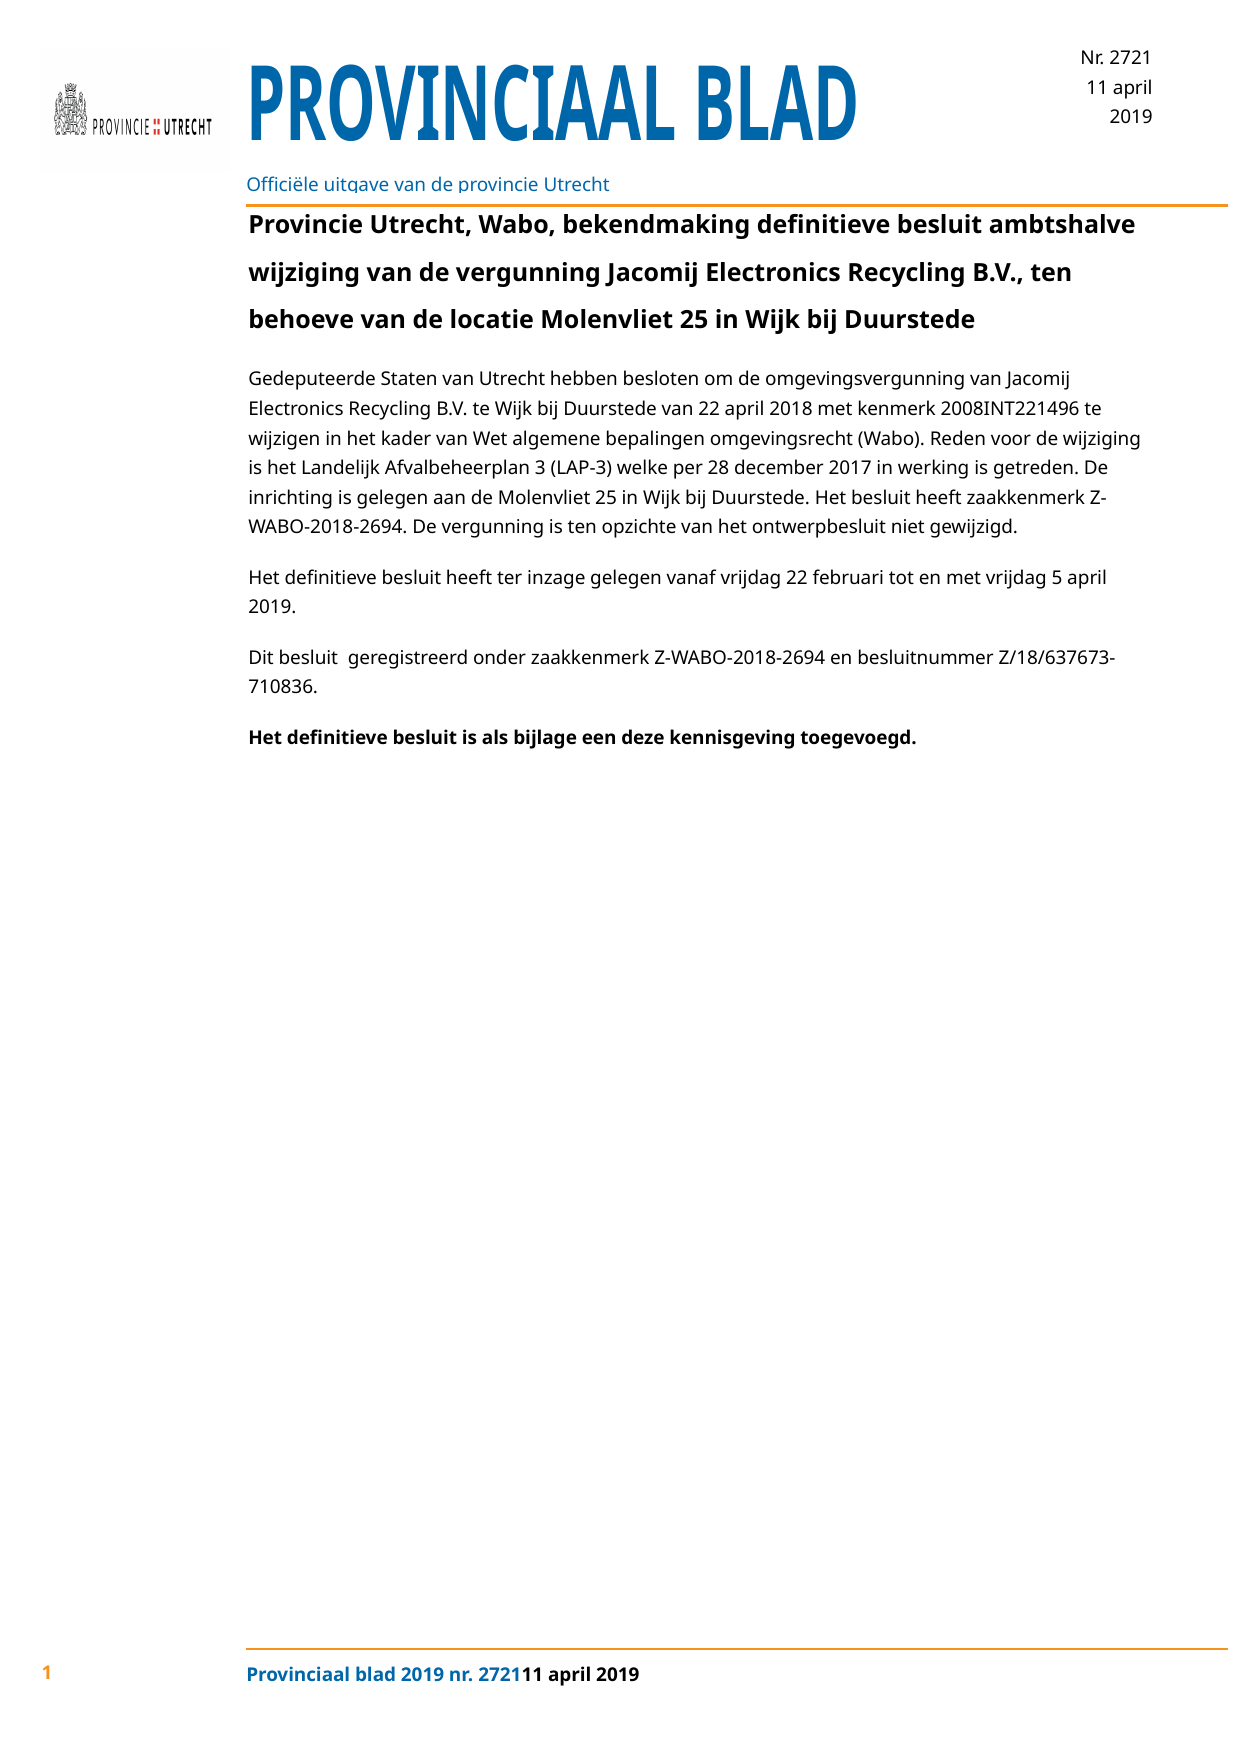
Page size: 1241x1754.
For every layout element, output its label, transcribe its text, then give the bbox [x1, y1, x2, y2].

text Provincie Utrecht, Wabo, bekendmaking definitieve besluit ambtshalve wijziging van de vergunning Jacomij Electronics Recycling B.V., ten behoeve van de locatie Molenvliet 25 in Wijk bij Duurstede [248, 207, 1152, 336]
picture [41, 47, 231, 172]
text Gedeputeerde Staten van Utrecht hebben besloten om de omgevingsvergunning van Jacomij Electronics Recycling B.V. te Wijk bij Duurstede van 22 april 2018 met kenmerk 2008INT221496 te wijzigen in het kader van Wet algemene bepalingen omgevingsrecht (Wabo). Reden voor de wijziging is het Landelijk Afvalbeheerplan 3 (LAP-3) welke per 28 december 2017 in werking is getreden. De inrichting is gelegen aan de Molenvliet 25 in Wijk bij Duurstede. Het besluit heeft zaakkenmerk Z-WABO-2018-2694. De vergunning is ten opzichte van het ontwerpbesluit niet gewijzigd. [248, 366, 1152, 539]
text Het definitieve besluit is als bijlage een deze kennisgeving toegevoegd. [248, 724, 1152, 749]
text Dit besluit geregistreerd onder zaakkenmerk Z-WABO-2018-2694 en besluitnummer Z/18/637673-710836. [248, 644, 1152, 699]
text Het definitieve besluit heeft ter inzage gelegen vanaf vrijdag 22 februari tot en met vrijdag 5 april 2019. [248, 564, 1152, 619]
